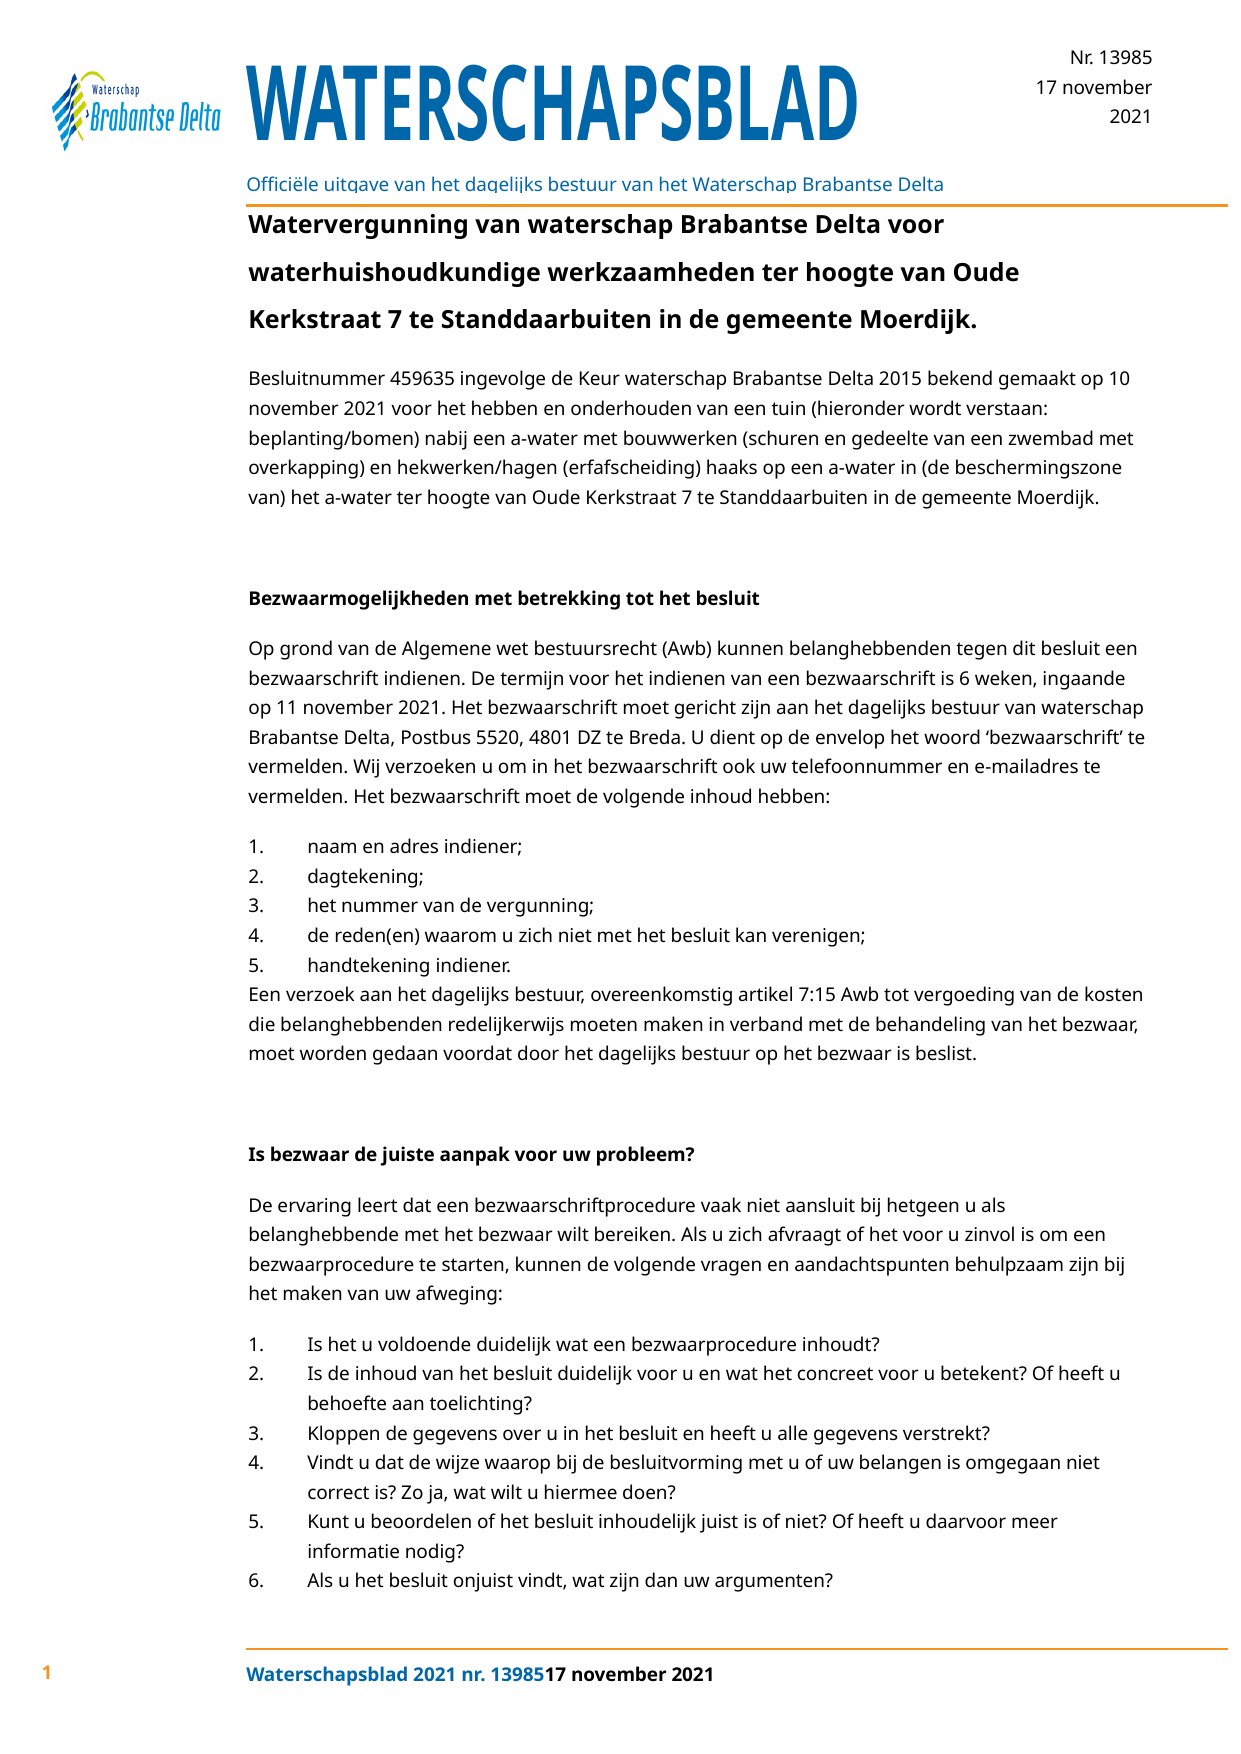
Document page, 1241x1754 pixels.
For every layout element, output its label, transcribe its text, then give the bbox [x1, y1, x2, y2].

list Vindt u dat de wijze waarop bij de besluitvorming met u of uw belangen is omgegaan niet correct is? Zo ja, wat wilt u hiermee doen? [248, 1449, 1152, 1504]
text Bezwaarmogelijkheden met betrekking tot het besluit [248, 585, 1152, 610]
text De ervaring leert dat een bezwaarschriftprocedure vaak niet aansluit bij hetgeen u als belanghebbende met het bezwaar wilt bereiken. Als u zich afvraagt of het voor u zinvol is om een bezwaarprocedure te starten, kunnen de volgende vragen en aandachtspunten behulpzaam zijn bij het maken van uw afweging: [248, 1192, 1152, 1306]
list Kunt u beoordelen of het besluit inhoudelijk juist is of niet? Of heeft u daarvoor meer informatie nodig? [248, 1508, 1152, 1564]
list Is het u voldoende duidelijk wat een bezwaarprocedure inhoudt? [248, 1331, 1152, 1357]
list handtekening indiener. [248, 952, 1152, 977]
text Een verzoek aan het dagelijks bestuur, overeenkomstig artikel 7:15 Awb tot vergoeding van de kosten die belanghebbenden redelijkerwijs moeten maken in verband met de behandeling van het bezwaar, moet worden gedaan voordat door het dagelijks bestuur op het bezwaar is beslist. [248, 981, 1152, 1066]
list naam en adres indiener; [248, 833, 1152, 859]
text Is bezwaar de juiste aanpak voor uw probleem? [248, 1141, 1152, 1167]
text Besluitnummer 459635 ingevolge de Keur waterschap Brabantse Delta 2015 bekend gemaakt op 10 november 2021 voor het hebben en onderhouden van een tuin (hieronder wordt verstaan: beplanting/bomen) nabij een a-water met bouwwerken (schuren en gedeelte van een zwembad met overkapping) en hekwerken/hagen (erfafscheiding) haaks op een a-water in (de beschermingszone van) het a-water ter hoogte van Oude Kerkstraat 7 te Standdaarbuiten in de gemeente Moerdijk. [248, 366, 1152, 509]
list het nummer van de vergunning; [248, 893, 1152, 918]
list Is de inhoud van het besluit duidelijk voor u en wat het concreet voor u betekent? Of heeft u behoefte aan toelichting? [248, 1361, 1152, 1416]
list dagtekening; [248, 863, 1152, 889]
text Op grond van de Algemene wet bestuursrecht (Awb) kunnen belanghebbenden tegen dit besluit een bezwaarschrift indienen. De termijn voor het indienen van een bezwaarschrift is 6 weken, ingaande op 11 november 2021. Het bezwaarschrift moet gericht zijn aan het dagelijks bestuur van waterschap Brabantse Delta, Postbus 5520, 4801 DZ te Breda. U dient op de envelop het woord ‘bezwaarschrift’ te vermelden. Wij verzoeken u om in het bezwaarschrift ook uw telefoonnummer en e‑mailadres te vermelden. Het bezwaarschrift moet de volgende inhoud hebben: [248, 635, 1152, 809]
list Als u het besluit onjuist vindt, wat zijn dan uw argumenten? [248, 1568, 1152, 1593]
list Kloppen de gegevens over u in het besluit en heeft u alle gegevens verstrekt? [248, 1420, 1152, 1445]
picture [41, 47, 231, 172]
list de reden(en) waarom u zich niet met het besluit kan verenigen; [248, 922, 1152, 948]
text Watervergunning van waterschap Brabantse Delta voor waterhuishoudkundige werkzaamheden ter hoogte van Oude Kerkstraat 7 te Standdaarbuiten in de gemeente Moerdijk. [248, 207, 1152, 336]
